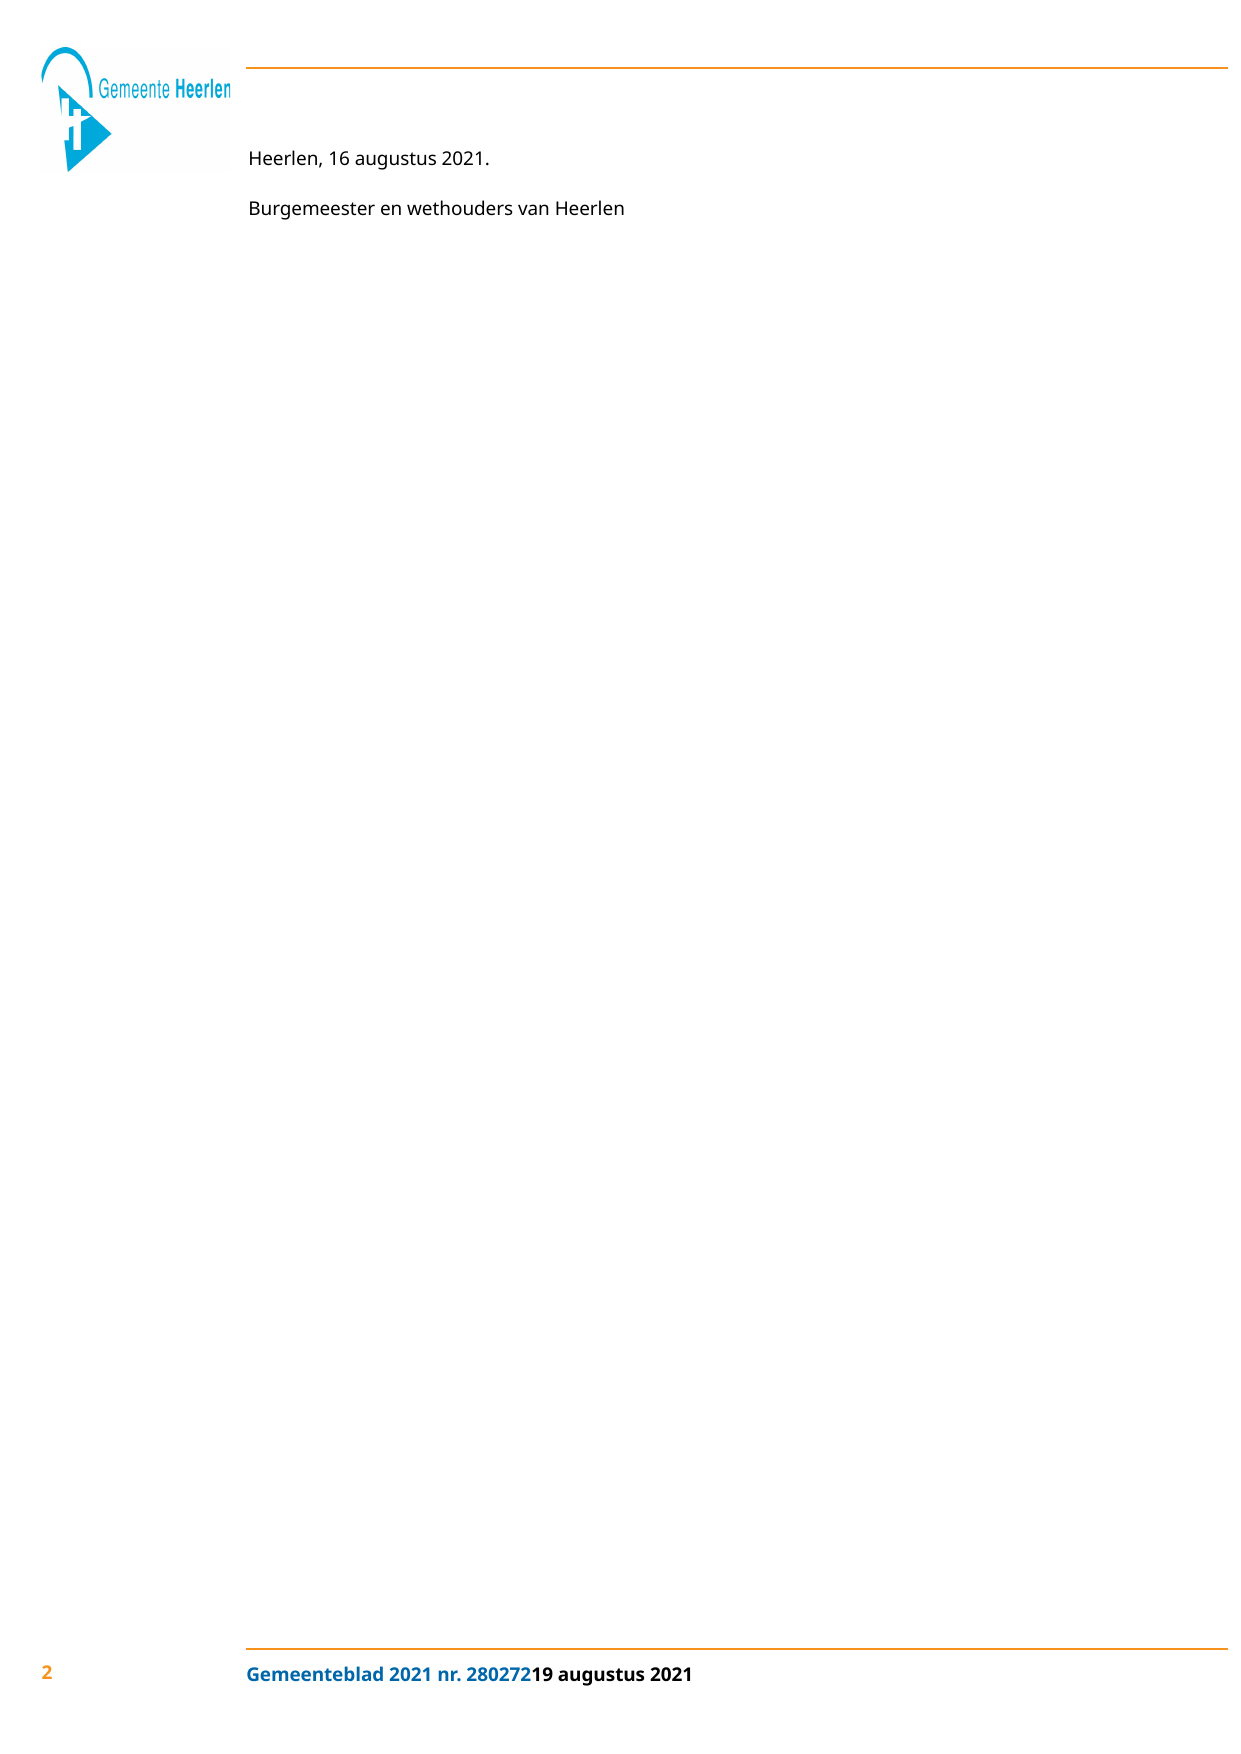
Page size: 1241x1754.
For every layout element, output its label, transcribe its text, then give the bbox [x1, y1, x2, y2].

picture [41, 47, 59, 70]
text Heerlen, 16 augustus 2021. [248, 145, 1152, 171]
text Burgemeester en wethouders van Heerlen [248, 196, 1152, 221]
picture [41, 47, 231, 172]
